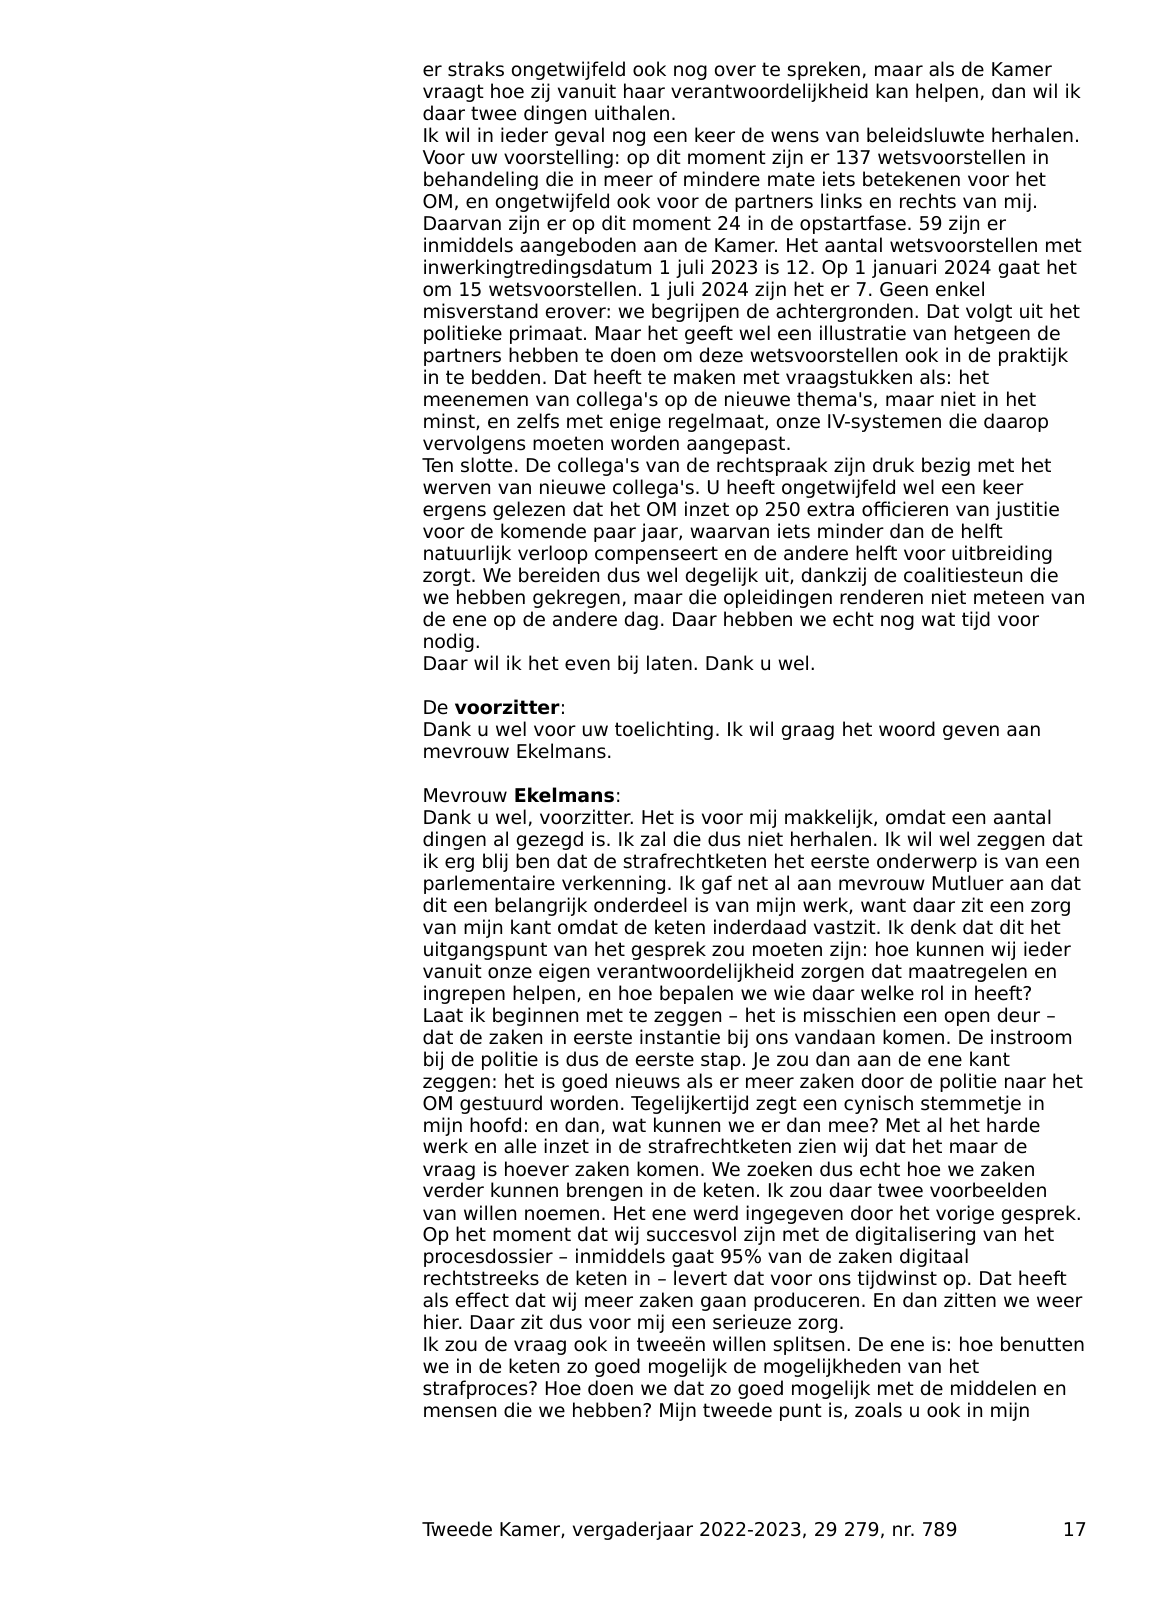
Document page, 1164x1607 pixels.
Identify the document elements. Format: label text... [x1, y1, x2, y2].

text De voorzitter: [422, 697, 1087, 719]
text Dank u wel voor uw toelichting. Ik wil graag het woord geven aan mevrouw Ekelmans. [422, 719, 1087, 763]
text Mevrouw Ekelmans: [422, 785, 1087, 807]
text Laat ik beginnen met te zeggen – het is misschien een open deur – dat de zaken in eerste instantie bij ons vandaan komen. De instroom bij de politie is dus de eerste stap. Je zou dan aan de ene kant zeggen: het is goed nieuws als er meer zaken door de politie naar het OM gestuurd worden. Tegelijkertijd zegt een cynisch stemmetje in mijn hoofd: en dan, wat kunnen we er dan mee? Met al het harde werk en alle inzet in de strafrechtketen zien wij dat het maar de vraag is hoever zaken komen. We zoeken dus echt hoe we zaken verder kunnen brengen in de keten. Ik zou daar twee voorbeelden van willen noemen. Het ene werd ingegeven door het vorige gesprek. Op het moment dat wij succesvol zijn met de digitalisering van het procesdossier – inmiddels gaat 95% van de zaken digitaal rechtstreeks de keten in – levert dat voor ons tijdwinst op. Dat heeft als effect dat wij meer zaken gaan produceren. En dan zitten we weer hier. Daar zit dus voor mij een serieuze zorg. [422, 1004, 1087, 1334]
text Ten slotte. De collega's van de rechtspraak zijn druk bezig met het werven van nieuwe collega's. U heeft ongetwijfeld wel een keer ergens gelezen dat het OM inzet op 250 extra officieren van justitie voor de komende paar jaar, waarvan iets minder dan de helft natuurlijk verloop compenseert en de andere helft voor uitbreiding zorgt. We bereiden dus wel degelijk uit, dankzij de coalitiesteun die we hebben gekregen, maar die opleidingen renderen niet meteen van de ene op de andere dag. Daar hebben we echt nog wat tijd voor nodig. [422, 455, 1087, 652]
text er straks ongetwijfeld ook nog over te spreken, maar als de Kamer vraagt hoe zij vanuit haar verantwoordelijkheid kan helpen, dan wil ik daar twee dingen uithalen. [422, 59, 1087, 125]
text Dank u wel, voorzitter. Het is voor mij makkelijk, omdat een aantal dingen al gezegd is. Ik zal die dus niet herhalen. Ik wil wel zeggen dat ik erg blij ben dat de strafrechtketen het eerste onderwerp is van een parlementaire verkenning. Ik gaf net al aan mevrouw Mutluer aan dat dit een belangrijk onderdeel is van mijn werk, want daar zit een zorg van mijn kant omdat de keten inderdaad vastzit. Ik denk dat dit het uitgangspunt van het gesprek zou moeten zijn: hoe kunnen wij ieder vanuit onze eigen verantwoordelijkheid zorgen dat maatregelen en ingrepen helpen, en hoe bepalen we wie daar welke rol in heeft? [422, 807, 1087, 1004]
text Daar wil ik het even bij laten. Dank u wel. [422, 652, 1087, 674]
text Ik wil in ieder geval nog een keer de wens van beleidsluwte herhalen. Voor uw voorstelling: op dit moment zijn er 137 wetsvoorstellen in behandeling die in meer of mindere mate iets betekenen voor het OM, en ongetwijfeld ook voor de partners links en rechts van mij. Daarvan zijn er op dit moment 24 in de opstartfase. 59 zijn er inmiddels aangeboden aan de Kamer. Het aantal wetsvoorstellen met inwerkingtredingsdatum 1 juli 2023 is 12. Op 1 januari 2024 gaat het om 15 wetsvoorstellen. 1 juli 2024 zijn het er 7. Geen enkel misverstand erover: we begrijpen de achtergronden. Dat volgt uit het politieke primaat. Maar het geeft wel een illustratie van hetgeen de partners hebben te doen om deze wetsvoorstellen ook in de praktijk in te bedden. Dat heeft te maken met vraagstukken als: het meenemen van collega's op de nieuwe thema's, maar niet in het minst, en zelfs met enige regelmaat, onze IV-systemen die daarop vervolgens moeten worden aangepast. [422, 125, 1087, 455]
text Ik zou de vraag ook in tweeën willen splitsen. De ene is: hoe benutten we in de keten zo goed mogelijk de mogelijkheden van het strafproces? Hoe doen we dat zo goed mogelijk met de middelen en mensen die we hebben? Mijn tweede punt is, zoals u ook in mijn [422, 1334, 1087, 1422]
